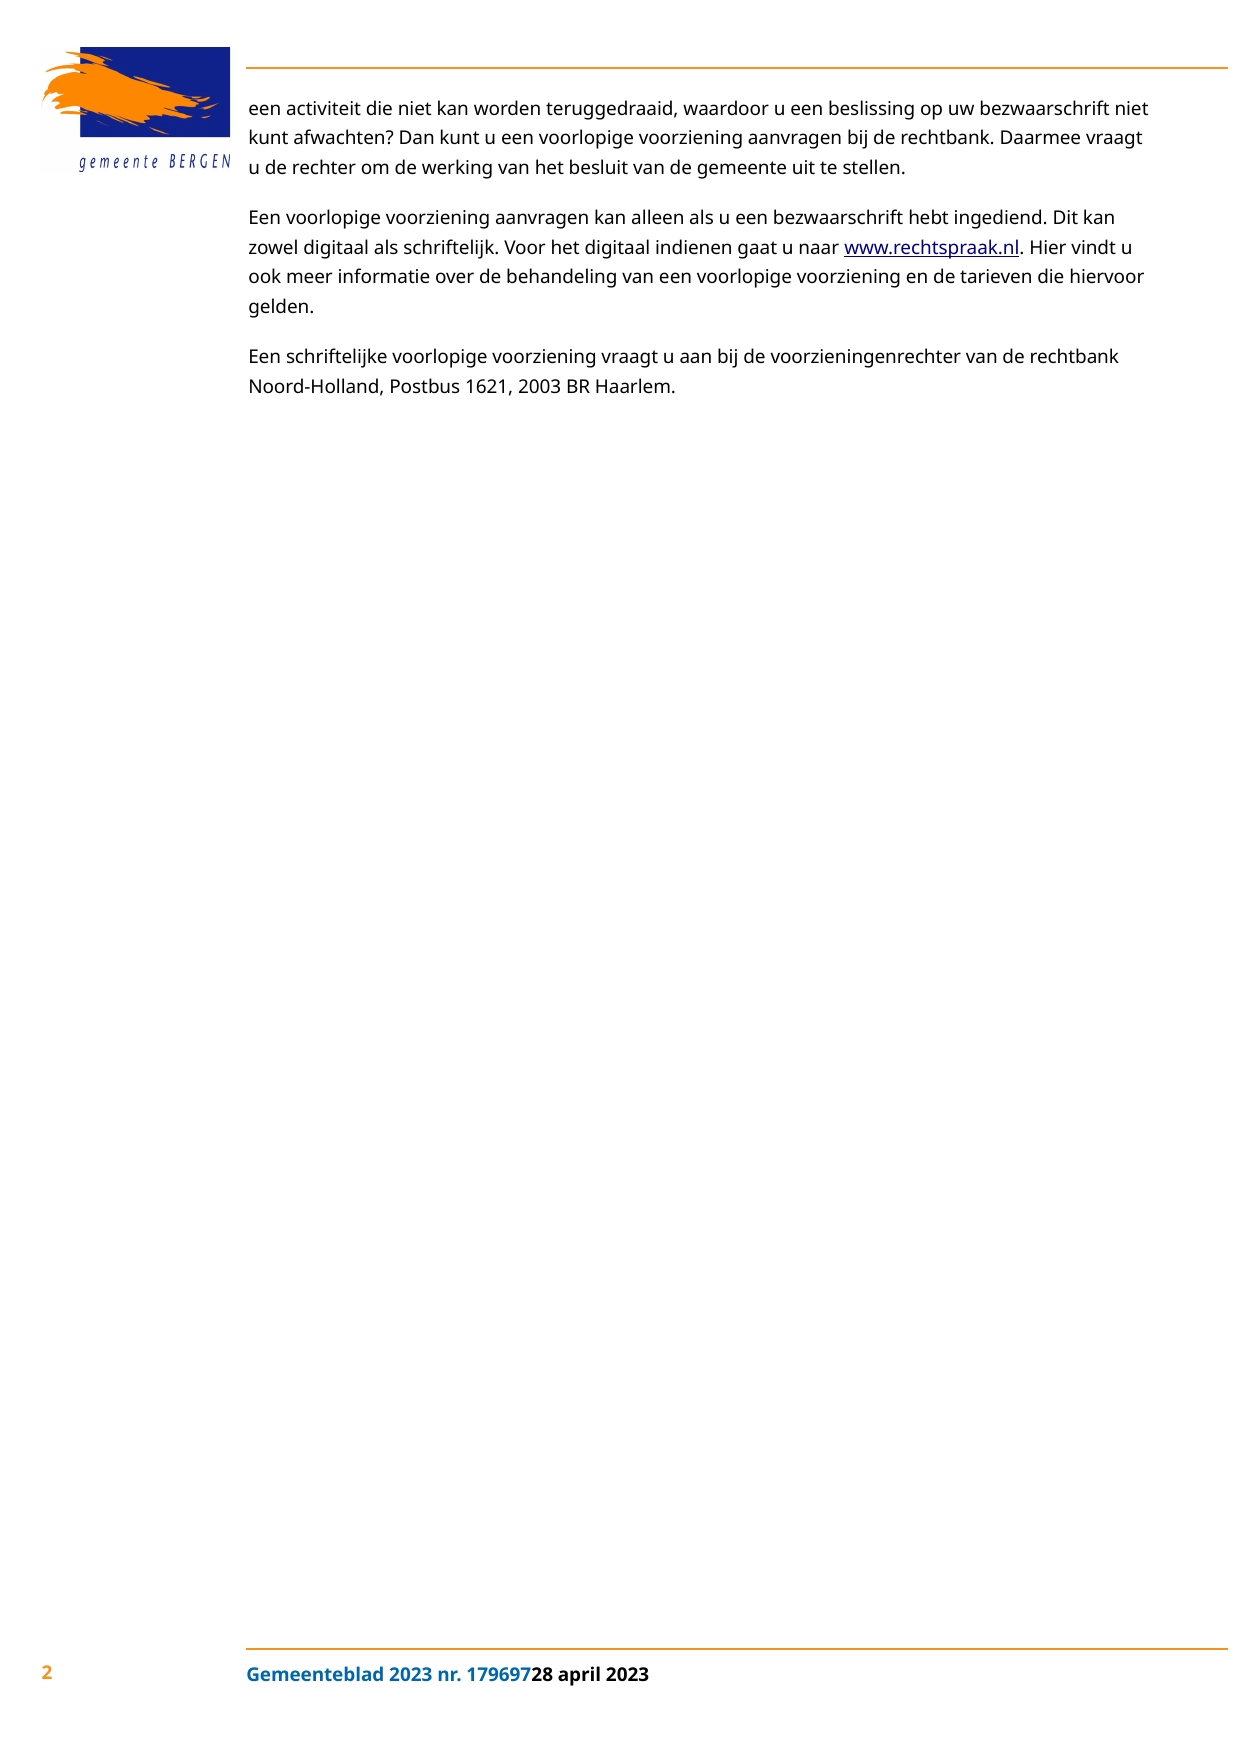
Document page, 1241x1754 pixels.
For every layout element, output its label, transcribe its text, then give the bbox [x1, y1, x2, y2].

text Een schriftelijke voorlopige voorziening vraagt u aan bij de voorzieningenrechter van de rechtbank Noord-Holland, Postbus 1621, 2003 BR Haarlem. [248, 343, 1152, 399]
text Een voorlopige voorziening aanvragen kan alleen als u een bezwaarschrift hebt ingediend. Dit kan zowel digitaal als schriftelijk. Voor het digitaal indienen gaat u naar www.rechtspraak.nl. Hier vindt u ook meer informatie over de behandeling van een voorlopige voorziening en de tarieven die hiervoor gelden. [248, 204, 1152, 319]
picture [41, 47, 231, 172]
text een activiteit die niet kan worden teruggedraaid, waardoor u een beslissing op uw bezwaarschrift niet kunt afwachten? Dan kunt u een voorlopige voorziening aanvragen bij de rechtbank. Daarmee vraagt u de rechter om de werking van het besluit van de gemeente uit te stellen. [248, 95, 1152, 180]
